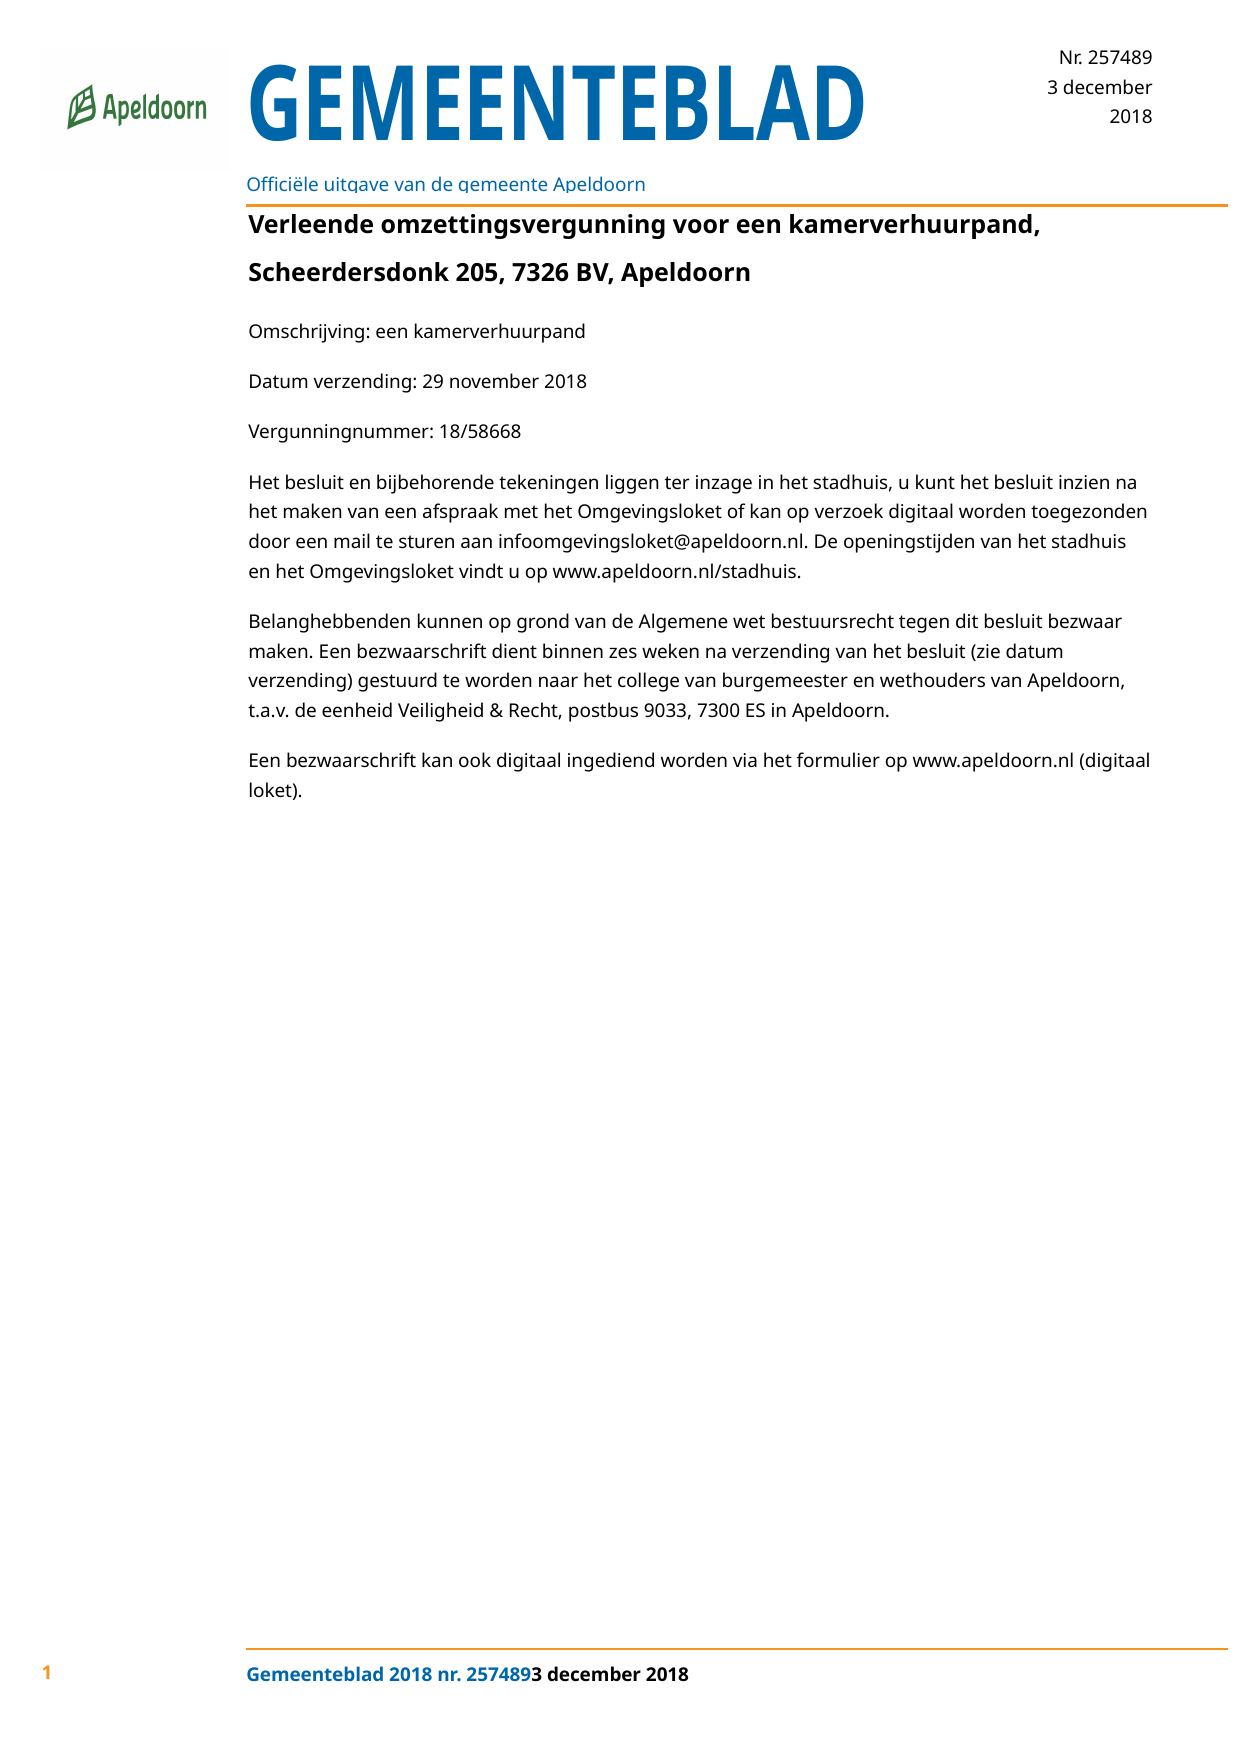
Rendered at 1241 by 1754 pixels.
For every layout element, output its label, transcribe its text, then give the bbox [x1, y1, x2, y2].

text Een bezwaarschrift kan ook digitaal ingediend worden via het formulier op www.apeldoorn.nl (digitaal loket). [248, 747, 1152, 803]
text Belanghebbenden kunnen op grond van de Algemene wet bestuursrecht tegen dit besluit bezwaar maken. Een bezwaarschrift dient binnen zes weken na verzending van het besluit (zie datum verzending) gestuurd te worden naar het college van burgemeester en wethouders van Apeldoorn, t.a.v. de eenheid Veiligheid & Recht, postbus 9033, 7300 ES in Apeldoorn. [248, 608, 1152, 723]
text Vergunningnummer: 18/58668 [248, 419, 1152, 444]
text Verleende omzettingsvergunning voor een kamerverhuurpand, Scheerdersdonk 205, 7326 BV, Apeldoorn [248, 207, 1152, 288]
text Omschrijving: een kamerverhuurpand [248, 318, 1152, 344]
text Datum verzending: 29 november 2018 [248, 368, 1152, 394]
picture [41, 47, 231, 172]
text Het besluit en bijbehorende tekeningen liggen ter inzage in het stadhuis, u kunt het besluit inzien na het maken van een afspraak met het Omgevingsloket of kan op verzoek digitaal worden toegezonden door een mail te sturen aan infoomgevingsloket@apeldoorn.nl. De openingstijden van het stadhuis en het Omgevingsloket vindt u op www.apeldoorn.nl/stadhuis. [248, 469, 1152, 584]
